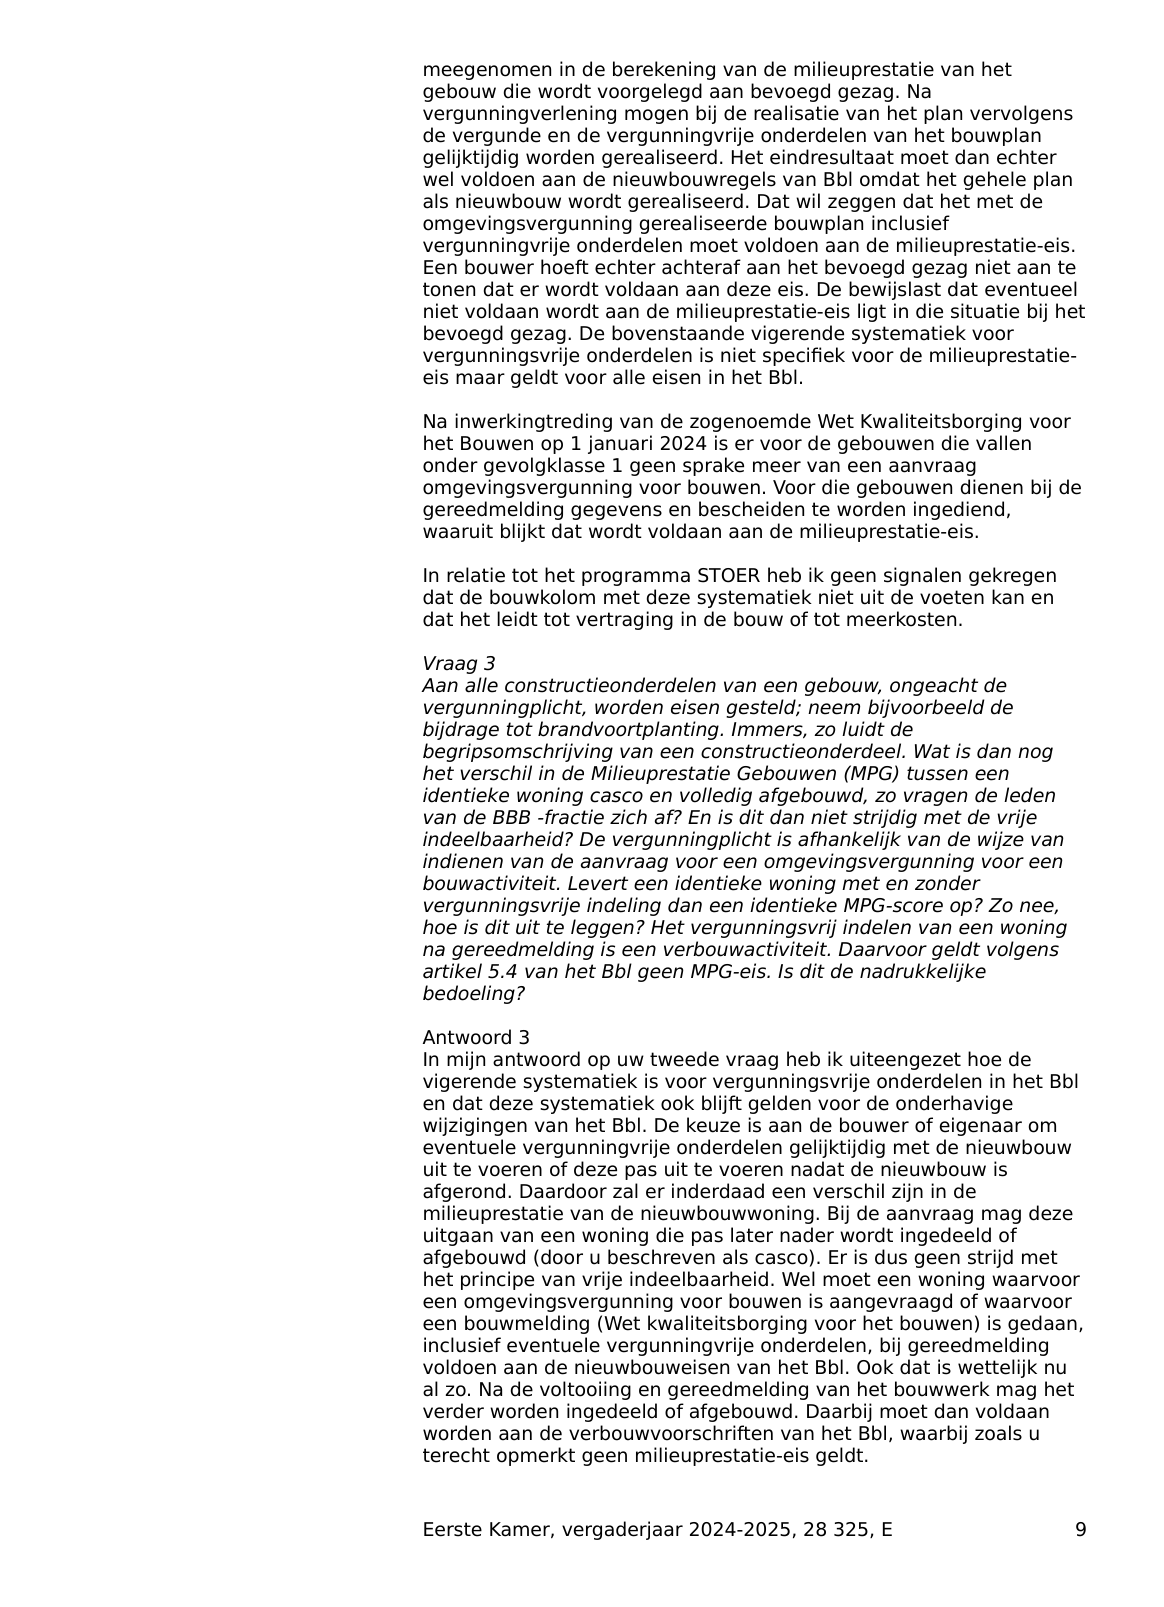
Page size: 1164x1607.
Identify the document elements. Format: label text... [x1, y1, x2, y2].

text meegenomen in de berekening van de milieuprestatie van het gebouw die wordt voorgelegd aan bevoegd gezag. Na vergunningverlening mogen bij de realisatie van het plan vervolgens de vergunde en de vergunningvrije onderdelen van het bouwplan gelijktijdig worden gerealiseerd. Het eindresultaat moet dan echter wel voldoen aan de nieuwbouwregels van Bbl omdat het gehele plan als nieuwbouw wordt gerealiseerd. Dat wil zeggen dat het met de omgevingsvergunning gerealiseerde bouwplan inclusief vergunningvrije onderdelen moet voldoen aan de milieuprestatie-eis. Een bouwer hoeft echter achteraf aan het bevoegd gezag niet aan te tonen dat er wordt voldaan aan deze eis. De bewijslast dat eventueel niet voldaan wordt aan de milieuprestatie-eis ligt in die situatie bij het bevoegd gezag. De bovenstaande vigerende systematiek voor vergunningsvrije onderdelen is niet specifiek voor de milieuprestatie-eis maar geldt voor alle eisen in het Bbl. [422, 59, 1087, 389]
text In mijn antwoord op uw tweede vraag heb ik uiteengezet hoe de vigerende systematiek is voor vergunningsvrije onderdelen in het Bbl en dat deze systematiek ook blijft gelden voor de onderhavige wijzigingen van het Bbl. De keuze is aan de bouwer of eigenaar om eventuele vergunningvrije onderdelen gelijktijdig met de nieuwbouw uit te voeren of deze pas uit te voeren nadat de nieuwbouw is afgerond. Daardoor zal er inderdaad een verschil zijn in de milieuprestatie van de nieuwbouwwoning. Bij de aanvraag mag deze uitgaan van een woning die pas later nader wordt ingedeeld of afgebouwd (door u beschreven als casco). Er is dus geen strijd met het principe van vrije indeelbaarheid. Wel moet een woning waarvoor een omgevingsvergunning voor bouwen is aangevraagd of waarvoor een bouwmelding (Wet kwaliteitsborging voor het bouwen) is gedaan, inclusief eventuele vergunningvrije onderdelen, bij gereedmelding voldoen aan de nieuwbouweisen van het Bbl. Ook dat is wettelijk nu al zo. Na de voltooiing en gereedmelding van het bouwwerk mag het verder worden ingedeeld of afgebouwd. Daarbij moet dan voldaan worden aan de verbouwvoorschriften van het Bbl, waarbij zoals u terecht opmerkt geen milieuprestatie-eis geldt. [422, 1049, 1087, 1467]
text Vraag 3 [422, 653, 1087, 675]
text Na inwerkingtreding van de zogenoemde Wet Kwaliteitsborging voor het Bouwen op 1 januari 2024 is er voor de gebouwen die vallen onder gevolgklasse 1 geen sprake meer van een aanvraag omgevingsvergunning voor bouwen. Voor die gebouwen dienen bij de gereedmelding gegevens en bescheiden te worden ingediend, waaruit blijkt dat wordt voldaan aan de milieuprestatie-eis. [422, 411, 1087, 543]
text In relatie tot het programma STOER heb ik geen signalen gekregen dat de bouwkolom met deze systematiek niet uit de voeten kan en dat het leidt tot vertraging in de bouw of tot meerkosten. [422, 565, 1087, 631]
text Aan alle constructieonderdelen van een gebouw, ongeacht de vergunningplicht, worden eisen gesteld; neem bijvoorbeeld de bijdrage tot brandvoortplanting. Immers, zo luidt de begripsomschrijving van een constructieonderdeel. Wat is dan nog het verschil in de Milieuprestatie Gebouwen (MPG) tussen een identieke woning casco en volledig afgebouwd, zo vragen de leden van de BBB -fractie zich af? En is dit dan niet strijdig met de vrije indeelbaarheid? De vergunningplicht is afhankelijk van de wijze van indienen van de aanvraag voor een omgevingsvergunning voor een bouwactiviteit. Levert een identieke woning met en zonder vergunningsvrije indeling dan een identieke MPG-score op? Zo nee, hoe is dit uit te leggen? Het vergunningsvrij indelen van een woning na gereedmelding is een verbouwactiviteit. Daarvoor geldt volgens artikel 5.4 van het Bbl geen MPG-eis. Is dit de nadrukkelijke bedoeling? [422, 675, 1087, 1005]
text Antwoord 3 [422, 1027, 1087, 1049]
